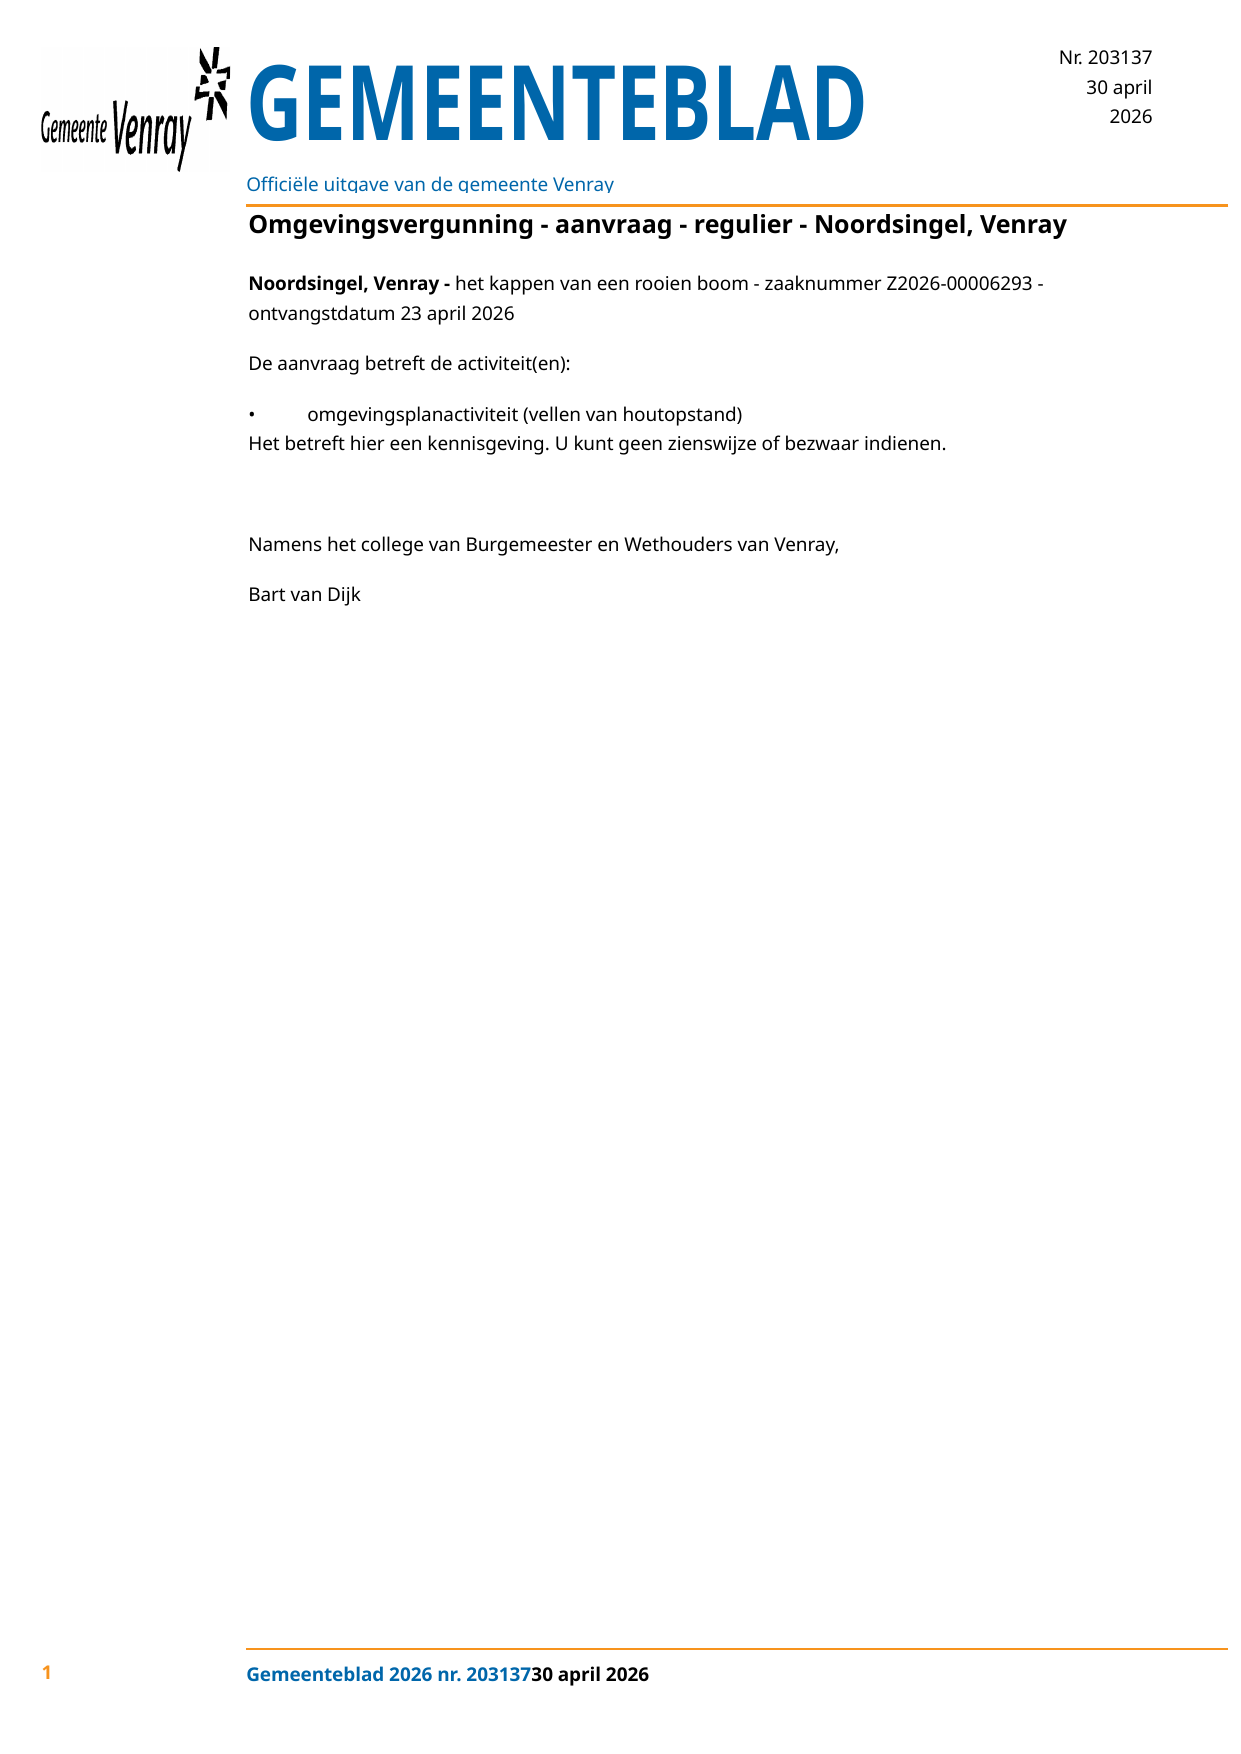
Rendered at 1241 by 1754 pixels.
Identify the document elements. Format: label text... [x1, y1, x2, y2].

text Noordsingel, Venray - het kappen van een rooien boom - zaaknummer Z2026-00006293 - ontvangstdatum 23 april 2026 [248, 270, 1152, 326]
text De aanvraag betreft de activiteit(en): [248, 350, 1152, 376]
picture [41, 47, 231, 172]
text Het betreft hier een kennisgeving. U kunt geen zienswijze of bezwaar indienen. [248, 430, 1152, 456]
list omgevingsplanactiviteit (vellen van houtopstand) [248, 401, 1152, 426]
text Bart van Dijk [248, 582, 1152, 607]
text Omgevingsvergunning - aanvraag - regulier - Noordsingel, Venray [248, 207, 1152, 241]
text Namens het college van Burgemeester en Wethouders van Venray, [248, 531, 1152, 557]
